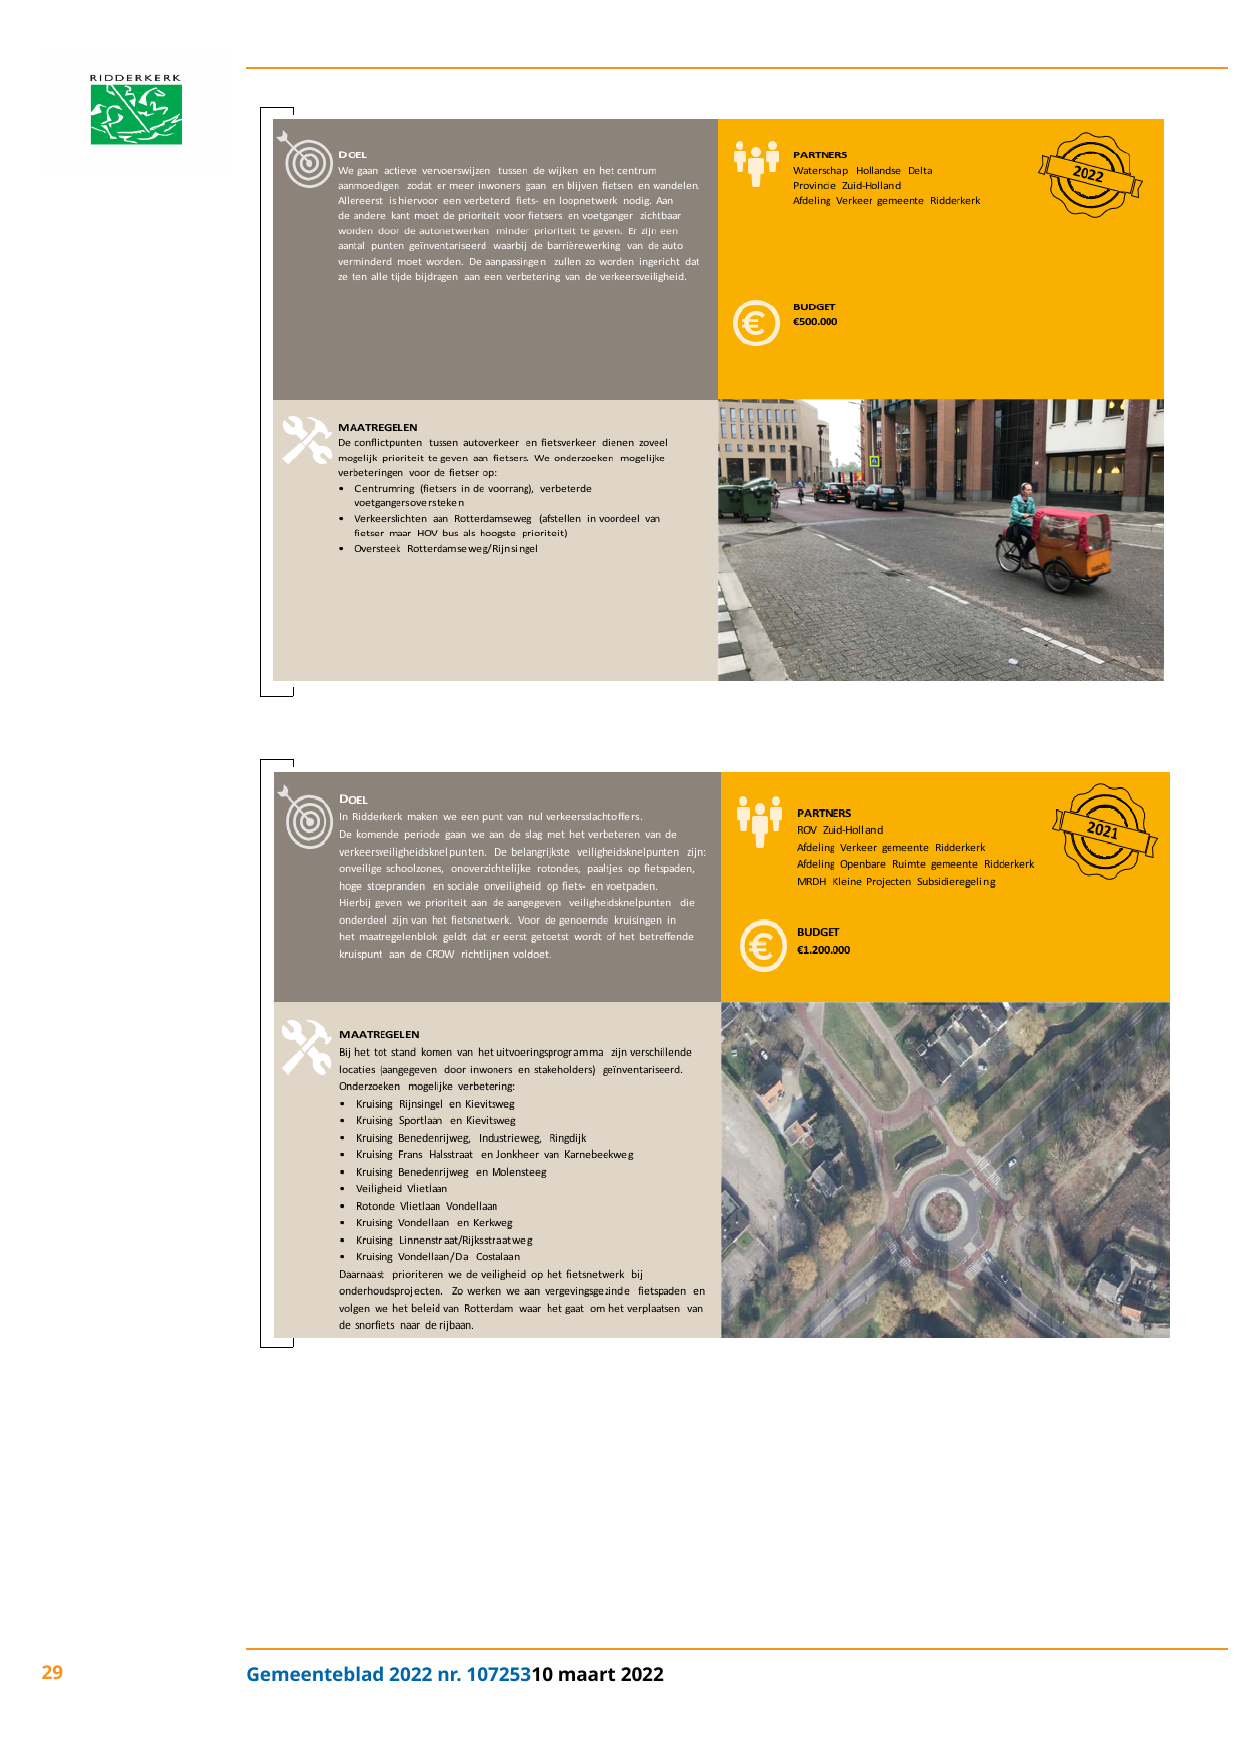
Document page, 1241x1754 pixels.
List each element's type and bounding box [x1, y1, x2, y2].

picture [268, 115, 1173, 687]
picture [41, 47, 231, 172]
picture [268, 767, 1173, 1338]
